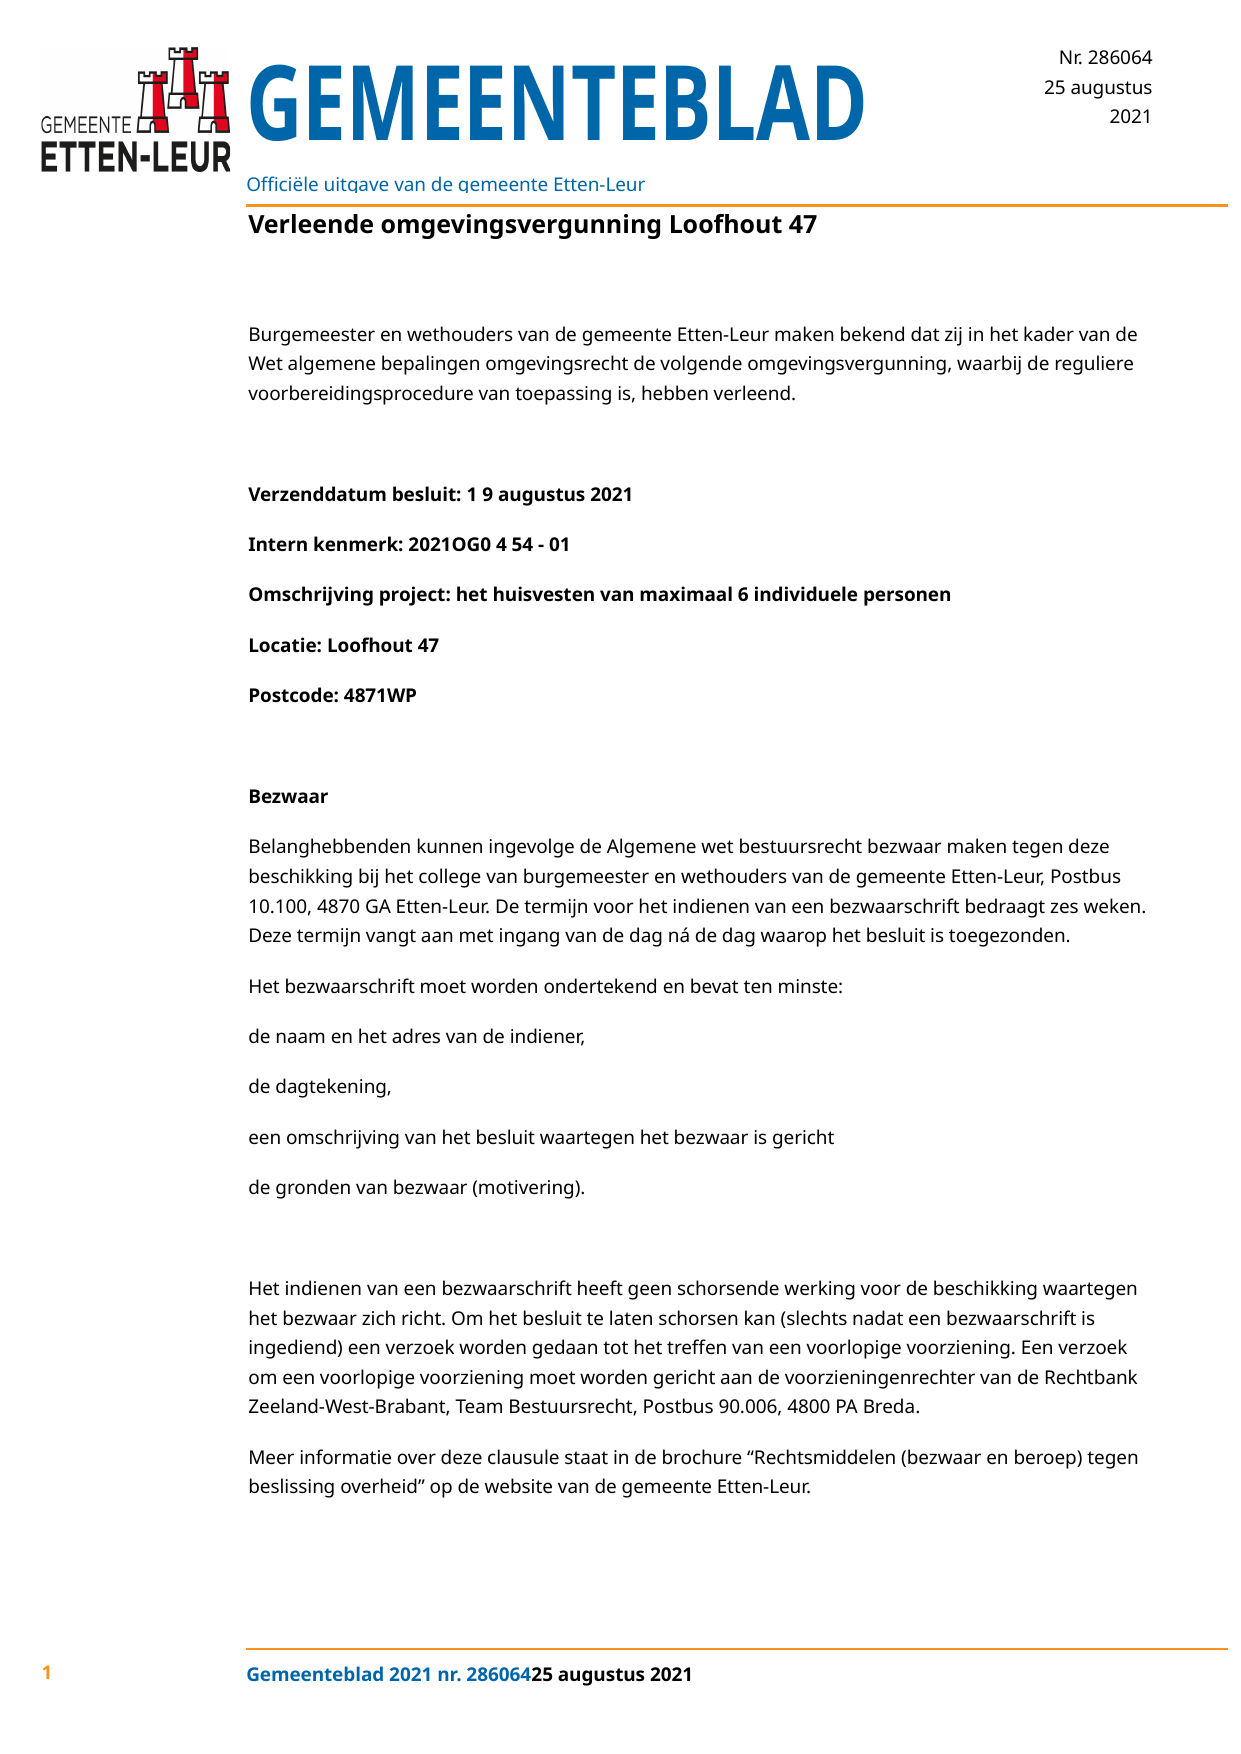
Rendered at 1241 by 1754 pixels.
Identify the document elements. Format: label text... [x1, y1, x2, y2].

text Belanghebbenden kunnen ingevolge de Algemene wet bestuursrecht bezwaar maken tegen deze beschikking bij het college van burgemeester en wethouders van de gemeente Etten-Leur, Postbus 10.100, 4870 GA Etten-Leur. De termijn voor het indienen van een bezwaarschrift bedraagt zes weken. Deze termijn vangt aan met ingang van de dag ná de dag waarop het besluit is toegezonden. [248, 834, 1152, 948]
text Omschrijving project: het huisvesten van maximaal 6 individuele personen [248, 582, 1152, 607]
text de dagtekening, [248, 1074, 1152, 1099]
text Verzenddatum besluit: 1 9 augustus 2021 [248, 481, 1152, 506]
text de naam en het adres van de indiener, [248, 1023, 1152, 1049]
text Intern kenmerk: 2021OG0 4 54 - 01 [248, 531, 1152, 557]
text Postcode: 4871WP [248, 682, 1152, 708]
text de gronden van bezwaar (motivering). [248, 1174, 1152, 1200]
text Locatie: Loofhout 47 [248, 632, 1152, 658]
text Het bezwaarschrift moet worden ondertekend en bevat ten minste: [248, 973, 1152, 998]
text Bezwaar [248, 783, 1152, 809]
text Meer informatie over deze clausule staat in de brochure “Rechtsmiddelen (bezwaar en beroep) tegen beslissing overheid” op de website van de gemeente Etten-Leur. [248, 1444, 1152, 1499]
text Het indienen van een bezwaarschrift heeft geen schorsende werking voor de beschikking waartegen het bezwaar zich richt. Om het besluit te laten schorsen kan (slechts nadat een bezwaarschrift is ingediend) een verzoek worden gedaan tot het treffen van een voorlopige voorziening. Een verzoek om een voorlopige voorziening moet worden gericht aan de voorzieningenrechter van de Rechtbank Zeeland-West-Brabant, Team Bestuursrecht, Postbus 90.006, 4800 PA Breda. [248, 1275, 1152, 1419]
text Verleende omgevingsvergunning Loofhout 47 [248, 207, 1152, 241]
text een omschrijving van het besluit waartegen het bezwaar is gericht [248, 1124, 1152, 1150]
text Burgemeester en wethouders van de gemeente Etten-Leur maken bekend dat zij in het kader van de Wet algemene bepalingen omgevingsrecht de volgende omgevingsvergunning, waarbij de reguliere voorbereidingsprocedure van toepassing is, hebben verleend. [248, 321, 1152, 406]
picture [41, 47, 231, 172]
